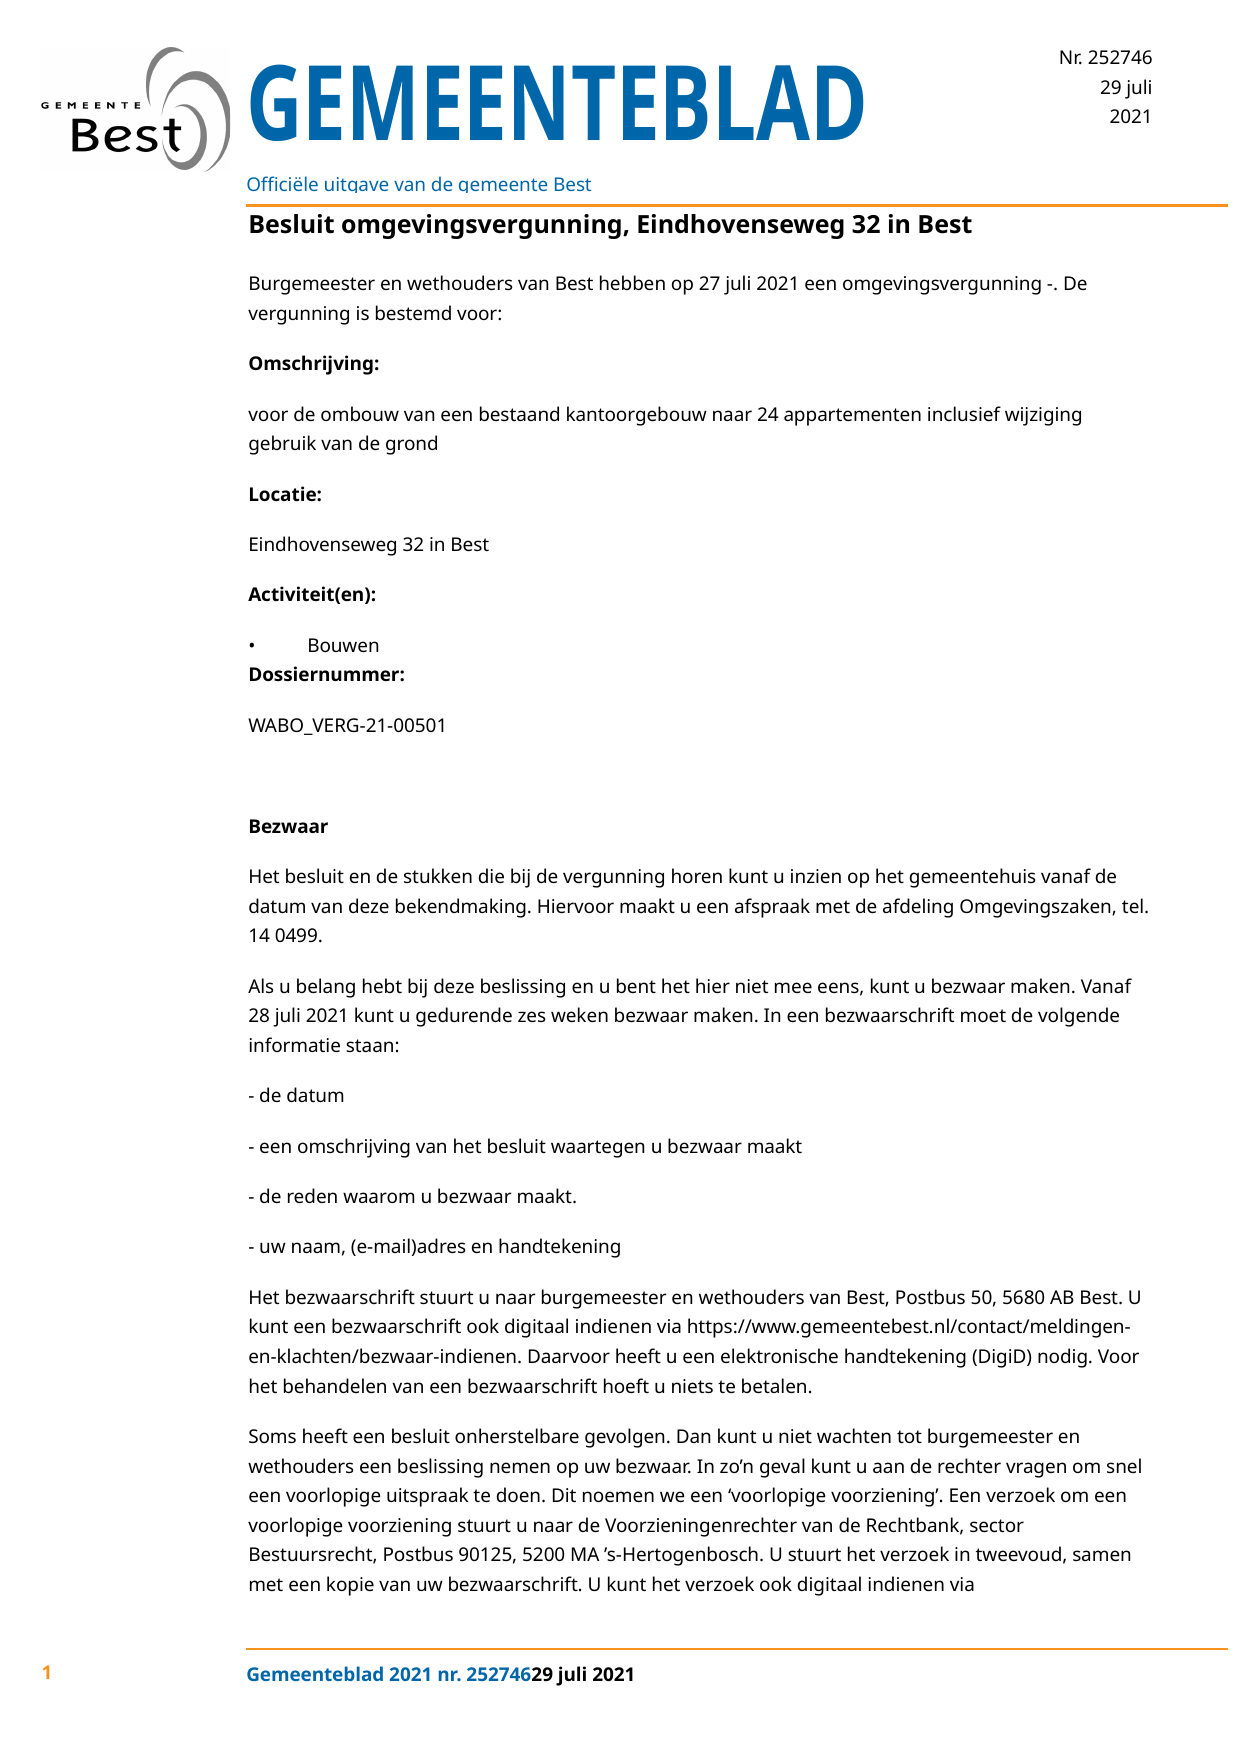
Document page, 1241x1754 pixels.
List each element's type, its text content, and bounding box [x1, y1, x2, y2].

text Activiteit(en): [248, 582, 1152, 607]
text voor de ombouw van een bestaand kantoorgebouw naar 24 appartementen inclusief wijziging gebruik van de grond [248, 401, 1152, 456]
text Dossiernummer: [248, 662, 1152, 687]
text Soms heeft een besluit onherstelbare gevolgen. Dan kunt u niet wachten tot burgemeester en wethouders een beslissing nemen op uw bezwaar. In zo’n geval kunt u aan de rechter vragen om snel een voorlopige uitspraak te doen. Dit noemen we een ‘voorlopige voorziening’. Een verzoek om een voorlopige voorziening stuurt u naar de Voorzieningenrechter van de Rechtbank, sector Bestuursrecht, Postbus 90125, 5200 MA ’s-Hertogenbosch. U stuurt het verzoek in tweevoud, samen met een kopie van uw bezwaarschrift. U kunt het verzoek ook digitaal indienen via [248, 1423, 1152, 1597]
text Het bezwaarschrift stuurt u naar burgemeester en wethouders van Best, Postbus 50, 5680 AB Best. U kunt een bezwaarschrift ook digitaal indienen via https://www.gemeentebest.nl/contact/meldingen-en-klachten/bezwaar-indienen. Daarvoor heeft u een elektronische handtekening (DigiD) nodig. Voor het behandelen van een bezwaarschrift hoeft u niets te betalen. [248, 1284, 1152, 1398]
text - uw naam, (e-mail)adres en handtekening [248, 1234, 1152, 1259]
picture [41, 47, 231, 172]
text Als u belang hebt bij deze beslissing en u bent het hier niet mee eens, kunt u bezwaar maken. Vanaf 28 juli 2021 kunt u gedurende zes weken bezwaar maken. In een bezwaarschrift moet de volgende informatie staan: [248, 973, 1152, 1058]
text Locatie: [248, 481, 1152, 506]
text Omschrijving: [248, 350, 1152, 376]
text Eindhovenseweg 32 in Best [248, 531, 1152, 557]
text WABO_VERG-21-00501 [248, 712, 1152, 738]
text - de datum [248, 1082, 1152, 1108]
text Het besluit en de stukken die bij de vergunning horen kunt u inzien op het gemeentehuis vanaf de datum van deze bekendmaking. Hiervoor maakt u een afspraak met de afdeling Omgevingszaken, tel. 14 0499. [248, 863, 1152, 948]
text Bezwaar [248, 813, 1152, 838]
text - een omschrijving van het besluit waartegen u bezwaar maakt [248, 1133, 1152, 1158]
text - de reden waarom u bezwaar maakt. [248, 1183, 1152, 1209]
list Bouwen [248, 632, 1152, 658]
text Burgemeester en wethouders van Best hebben op 27 juli 2021 een omgevingsvergunning -. De vergunning is bestemd voor: [248, 270, 1152, 326]
text Besluit omgevingsvergunning, Eindhovenseweg 32 in Best [248, 207, 1152, 241]
